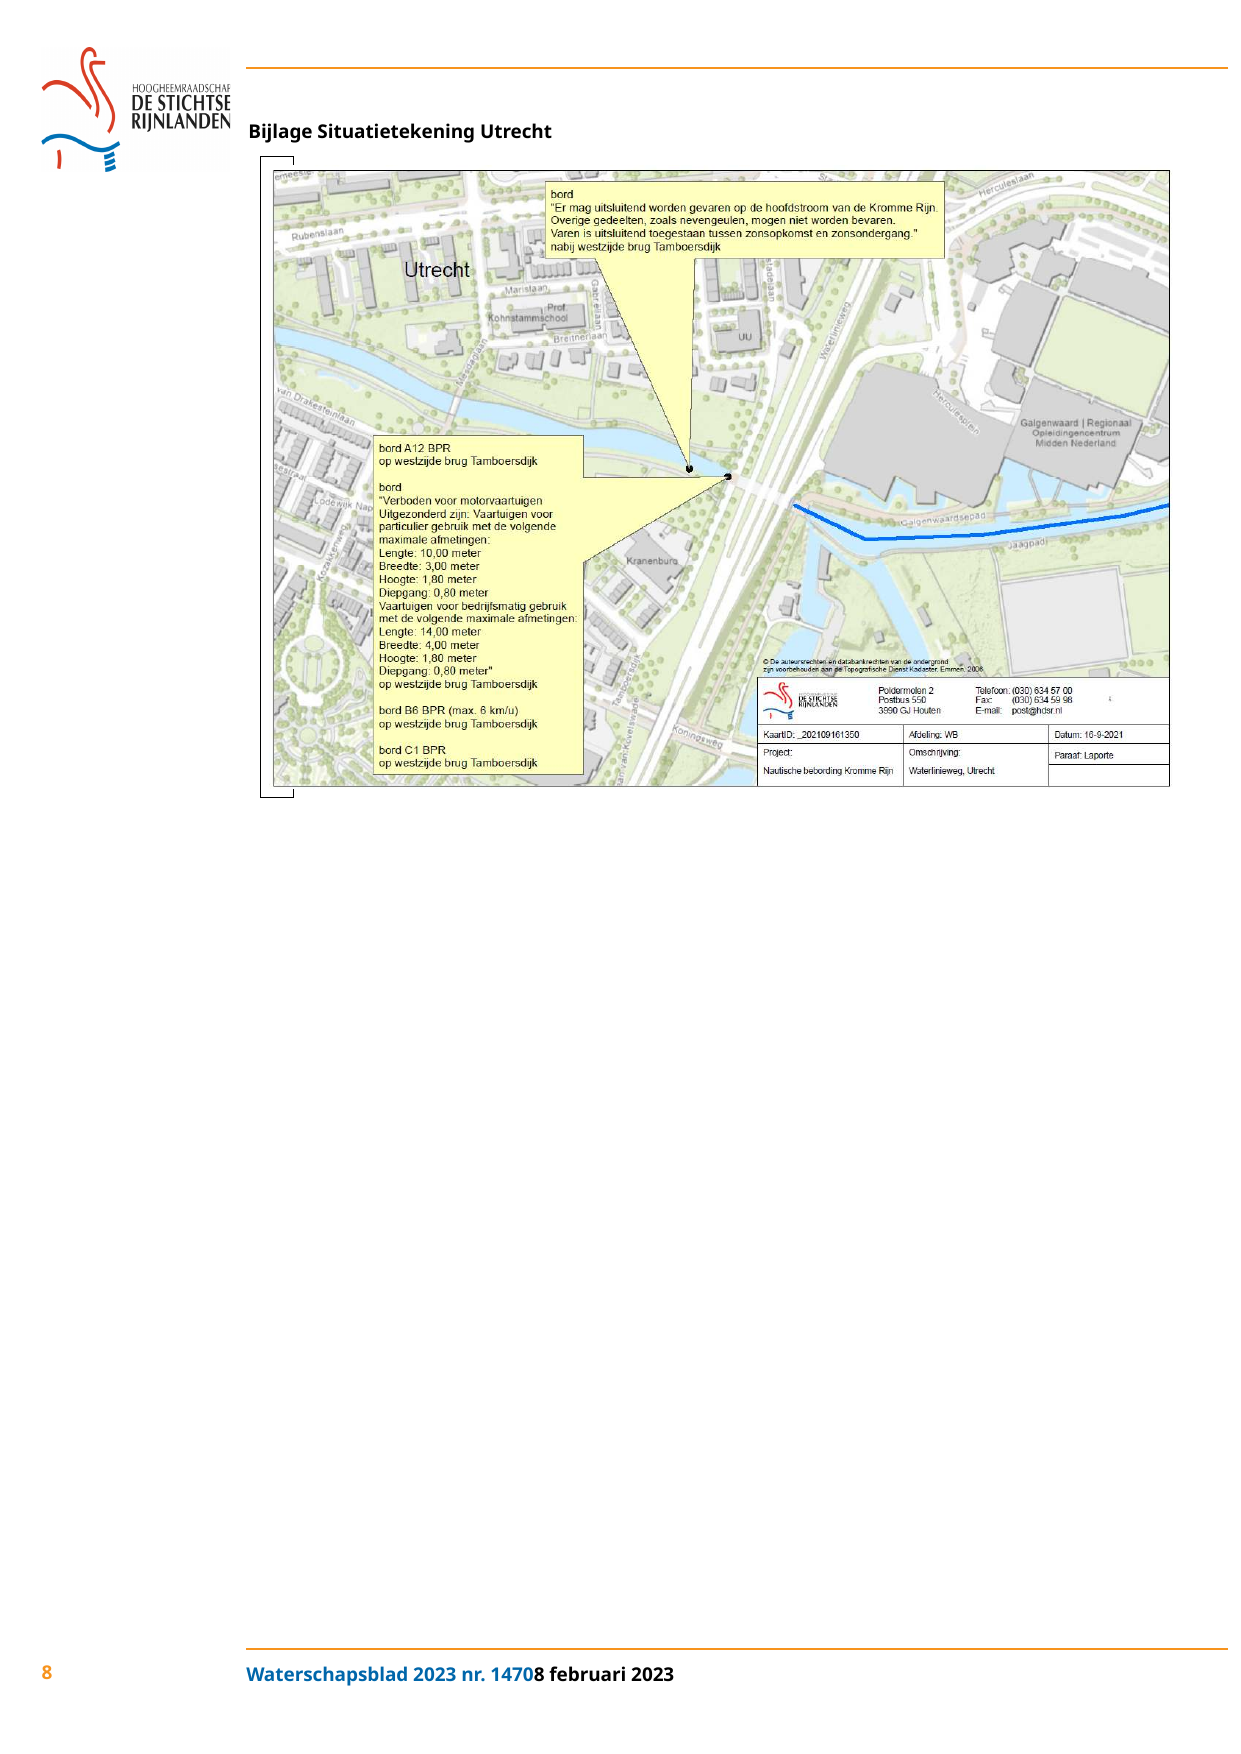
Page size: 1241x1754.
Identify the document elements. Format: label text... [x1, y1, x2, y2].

picture [268, 165, 1173, 789]
text Bijlage Situatietekening Utrecht [248, 116, 1152, 144]
picture [41, 47, 231, 172]
